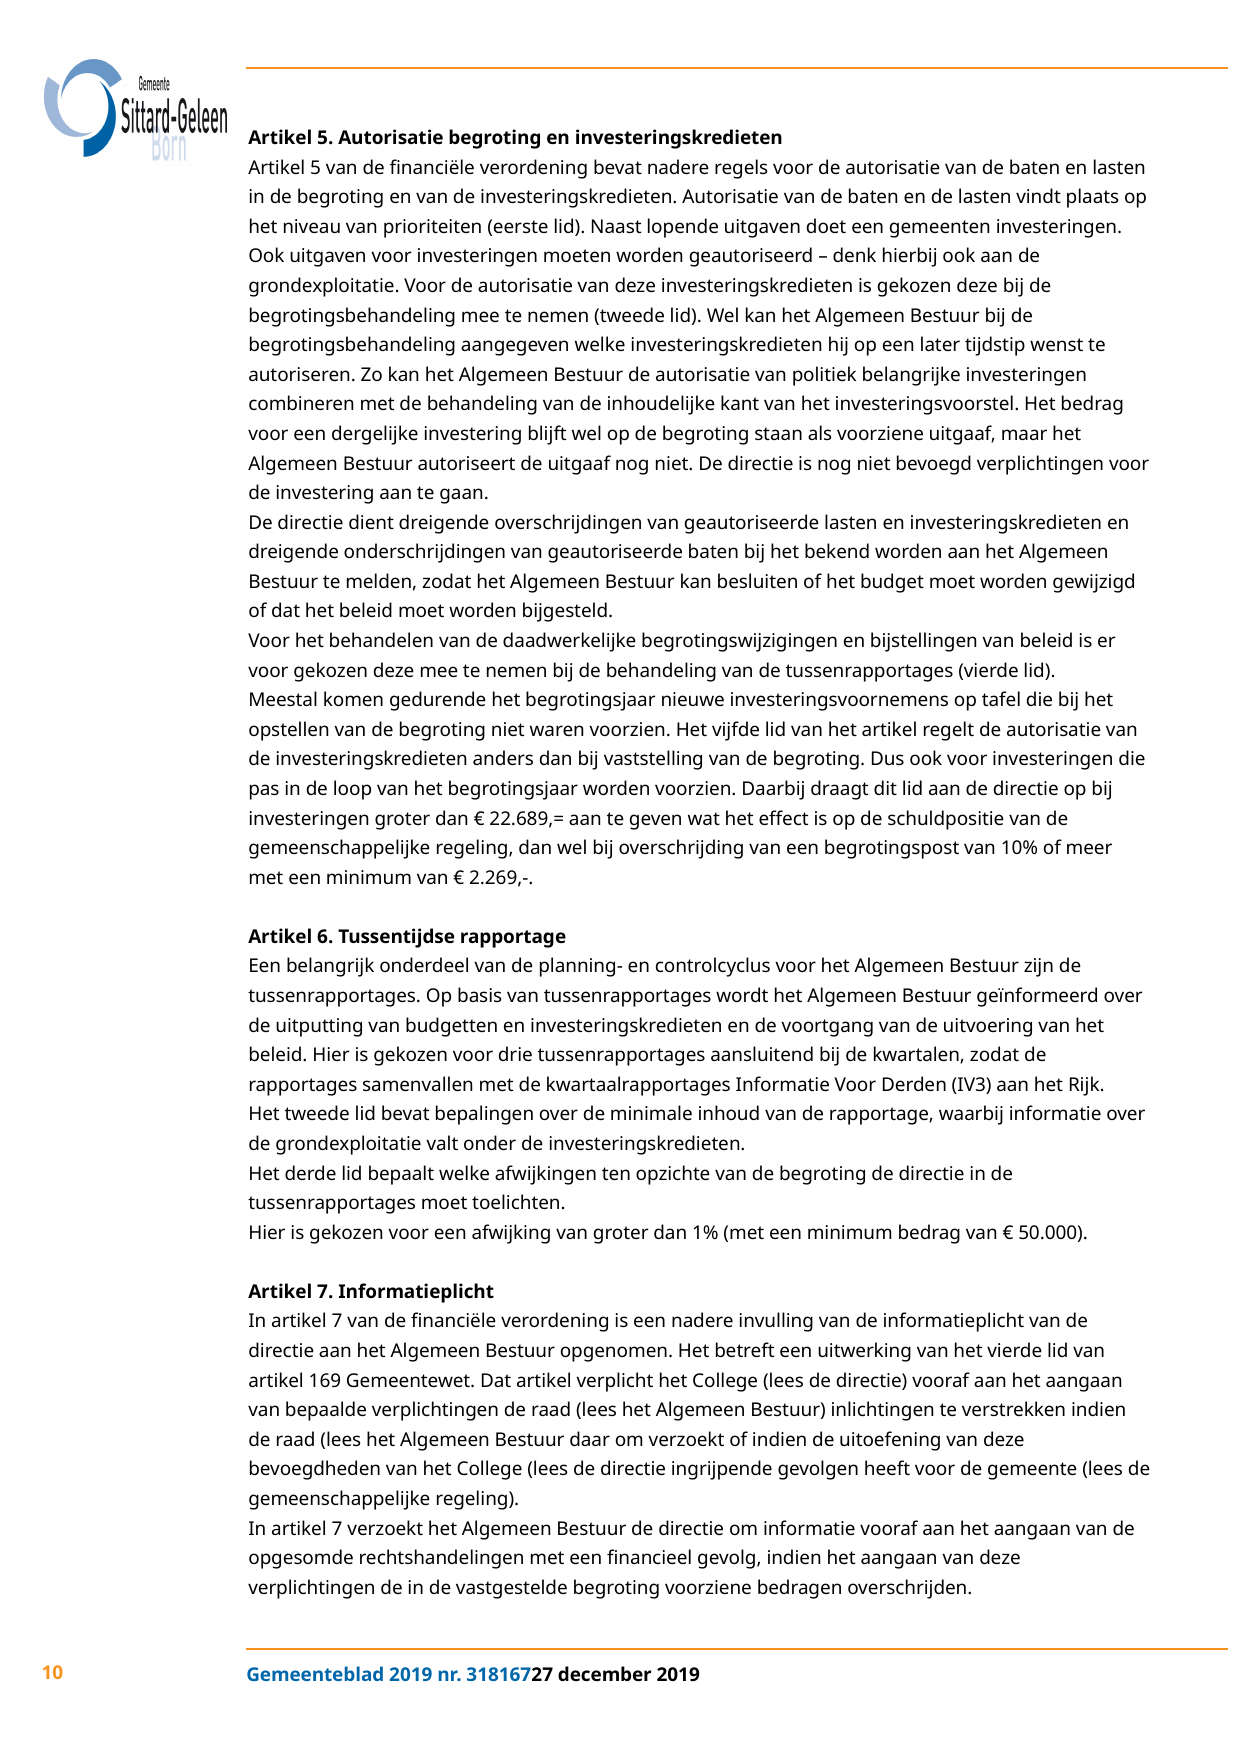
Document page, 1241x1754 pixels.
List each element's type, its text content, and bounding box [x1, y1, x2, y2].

text Artikel 6. Tussentijdse rapportage [248, 923, 1152, 949]
text In artikel 7 van de financiële verordening is een nadere invulling van de informatieplicht van de directie aan het Algemeen Bestuur opgenomen. Het betreft een uitwerking van het vierde lid van artikel 169 Gemeentewet. Dat artikel verplicht het College (lees de directie) vooraf aan het aangaan van bepaalde verplichtingen de raad (lees het Algemeen Bestuur) inlichtingen te verstrekken indien de raad (lees het Algemeen Bestuur daar om verzoekt of indien de uitoefening van deze bevoegdheden van het College (lees de directie ingrijpende gevolgen heeft voor de gemeente (lees de gemeenschappelijke regeling). [248, 1308, 1152, 1511]
text Artikel 5 van de financiële verordening bevat nadere regels voor de autorisatie van de baten en lasten in de begroting en van de investeringskredieten. Autorisatie van de baten en de lasten vindt plaats op het niveau van prioriteiten (eerste lid). Naast lopende uitgaven doet een gemeenten investeringen. Ook uitgaven voor investeringen moeten worden geautoriseerd – denk hierbij ook aan de grondexploitatie. Voor de autorisatie van deze investeringskredieten is gekozen deze bij de begrotingsbehandeling mee te nemen (tweede lid). Wel kan het Algemeen Bestuur bij de begrotingsbehandeling aangegeven welke investeringskredieten hij op een later tijdstip wenst te autoriseren. Zo kan het Algemeen Bestuur de autorisatie van politiek belangrijke investeringen combineren met de behandeling van de inhoudelijke kant van het investeringsvoorstel. Het bedrag voor een dergelijke investering blijft wel op de begroting staan als voorziene uitgaaf, maar het Algemeen Bestuur autoriseert de uitgaaf nog niet. De directie is nog niet bevoegd verplichtingen voor de investering aan te gaan. [248, 154, 1152, 505]
text Artikel 7. Informatieplicht [248, 1278, 1152, 1304]
text Het tweede lid bevat bepalingen over de minimale inhoud van de rapportage, waarbij informatie over de grondexploitatie valt onder de investeringskredieten. [248, 1101, 1152, 1156]
text Artikel 5. Autorisatie begroting en investeringskredieten [248, 124, 1152, 150]
text Voor het behandelen van de daadwerkelijke begrotingswijzigingen en bijstellingen van beleid is er voor gekozen deze mee te nemen bij de behandeling van de tussenrapportages (vierde lid). [248, 627, 1152, 683]
picture [41, 47, 231, 172]
text In artikel 7 verzoekt het Algemeen Bestuur de directie om informatie vooraf aan het aangaan van de opgesomde rechtshandelingen met een financieel gevolg, indien het aangaan van deze verplichtingen de in de vastgestelde begroting voorziene bedragen overschrijden. [248, 1515, 1152, 1600]
text Hier is gekozen voor een afwijking van groter dan 1% (met een minimum bedrag van € 50.000). [248, 1219, 1152, 1245]
text De directie dient dreigende overschrijdingen van geautoriseerde lasten en investeringskredieten en dreigende onderschrijdingen van geautoriseerde baten bij het bekend worden aan het Algemeen Bestuur te melden, zodat het Algemeen Bestuur kan besluiten of het budget moet worden gewijzigd of dat het beleid moet worden bijgesteld. [248, 509, 1152, 623]
text Het derde lid bepaalt welke afwijkingen ten opzichte van de begroting de directie in de tussenrapportages moet toelichten. [248, 1160, 1152, 1215]
text Meestal komen gedurende het begrotingsjaar nieuwe investeringsvoornemens op tafel die bij het opstellen van de begroting niet waren voorzien. Het vijfde lid van het artikel regelt de autorisatie van de investeringskredieten anders dan bij vaststelling van de begroting. Dus ook voor investeringen die pas in de loop van het begrotingsjaar worden voorzien. Daarbij draagt dit lid aan de directie op bij investeringen groter dan € 22.689,= aan te geven wat het effect is op de schuldpositie van de gemeenschappelijke regeling, dan wel bij overschrijding van een begrotingspost van 10% of meer met een minimum van € 2.269,-. [248, 686, 1152, 890]
text Een belangrijk onderdeel van de planning- en controlcyclus voor het Algemeen Bestuur zijn de tussenrapportages. Op basis van tussenrapportages wordt het Algemeen Bestuur geïnformeerd over de uitputting van budgetten en investeringskredieten en de voortgang van de uitvoering van het beleid. Hier is gekozen voor drie tussenrapportages aansluitend bij de kwartalen, zodat de rapportages samenvallen met de kwartaalrapportages Informatie Voor Derden (IV3) aan het Rijk. [248, 953, 1152, 1097]
